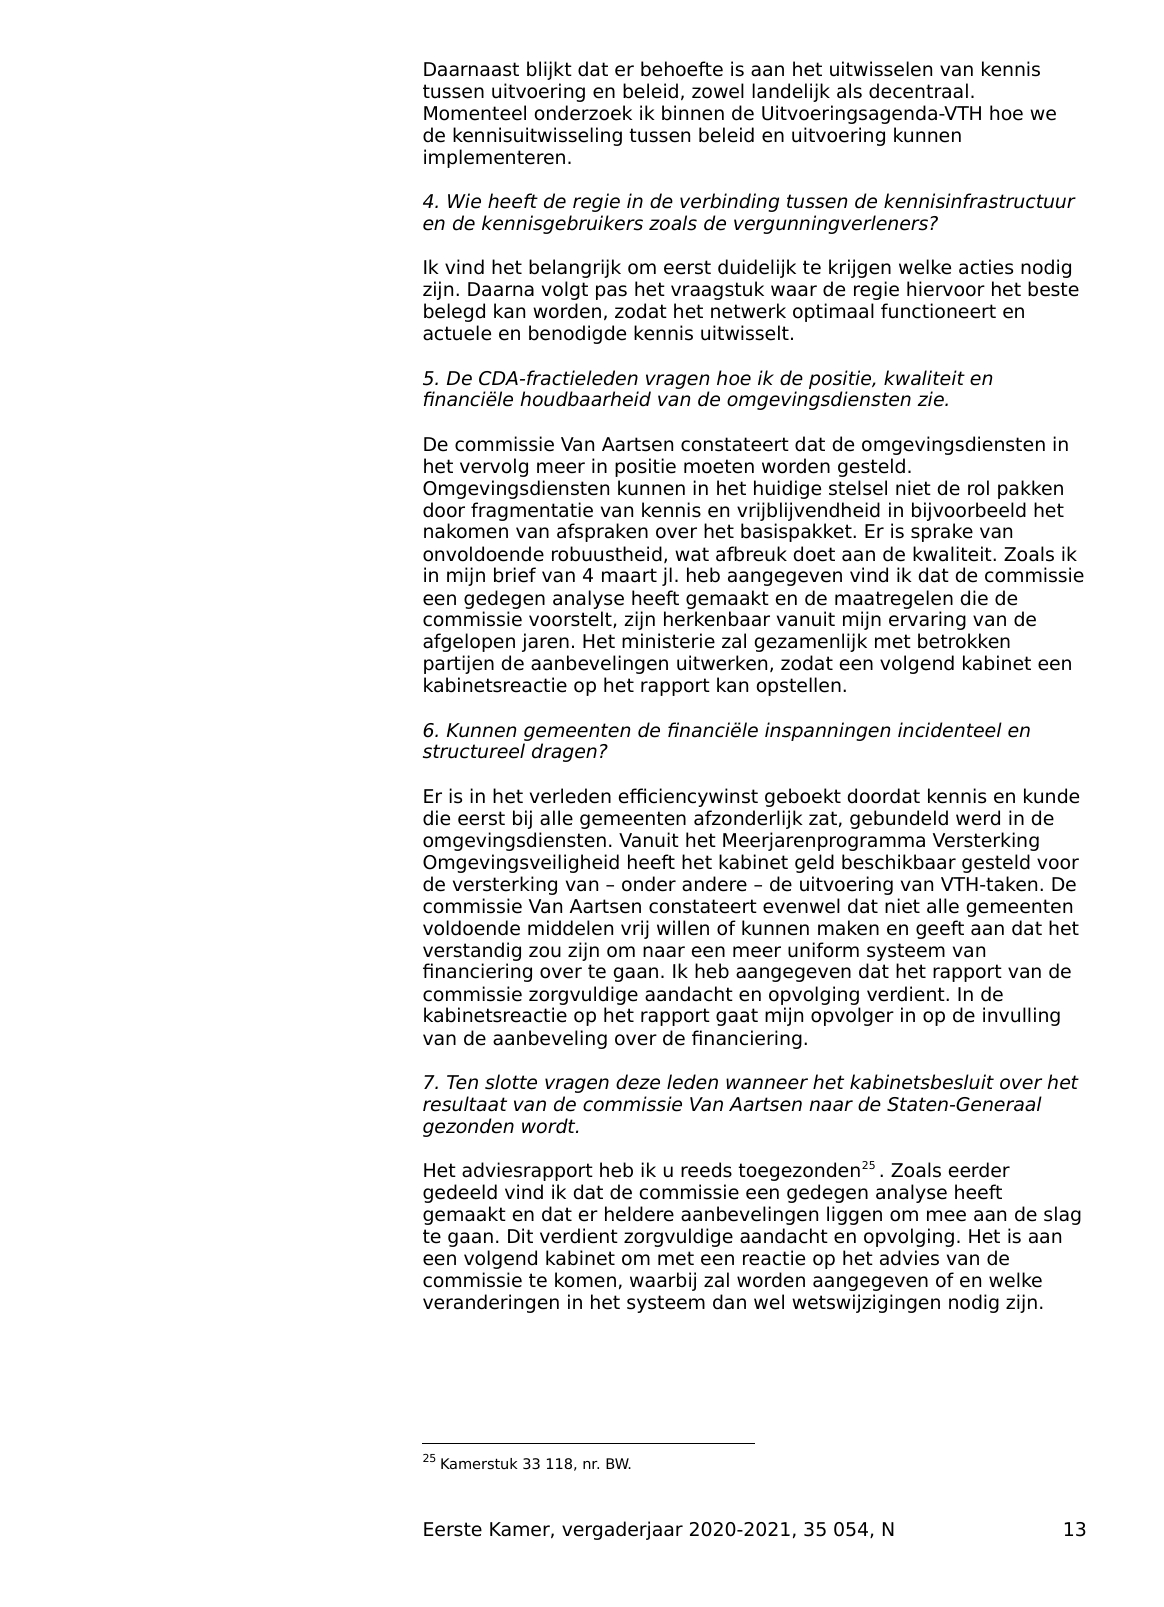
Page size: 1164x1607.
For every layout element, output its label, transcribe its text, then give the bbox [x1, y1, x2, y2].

text 5. De CDA-fractieleden vragen hoe ik de positie, kwaliteit en financiële houdbaarheid van de omgevingsdiensten zie. [422, 367, 1087, 411]
text 7. Ten slotte vragen deze leden wanneer het kabinetsbesluit over het resultaat van de commissie Van Aartsen naar de Staten-Generaal gezonden wordt. [422, 1072, 1087, 1137]
text Daarnaast blijkt dat er behoefte is aan het uitwisselen van kennis tussen uitvoering en beleid, zowel landelijk als decentraal. Momenteel onderzoek ik binnen de Uitvoeringsagenda-VTH hoe we de kennisuitwisseling tussen beleid en uitvoering kunnen implementeren. [422, 59, 1087, 169]
text Kamerstuk 33 118, nr. BW. [422, 1452, 1087, 1474]
text 4. Wie heeft de regie in de verbinding tussen de kennisinfrastructuur en de kennisgebruikers zoals de vergunningverleners? [422, 191, 1087, 235]
text Er is in het verleden efficiencywinst geboekt doordat kennis en kunde die eerst bij alle gemeenten afzonderlijk zat, gebundeld werd in de omgevingsdiensten. Vanuit het Meerjarenprogramma Versterking Omgevingsveiligheid heeft het kabinet geld beschikbaar gesteld voor de versterking van – onder andere – de uitvoering van VTH-taken. De commissie Van Aartsen constateert evenwel dat niet alle gemeenten voldoende middelen vrij willen of kunnen maken en geeft aan dat het verstandig zou zijn om naar een meer uniform systeem van financiering over te gaan. Ik heb aangegeven dat het rapport van de commissie zorgvuldige aandacht en opvolging verdient. In de kabinetsreactie op het rapport gaat mijn opvolger in op de invulling van de aanbeveling over de financiering. [422, 786, 1087, 1049]
text Het adviesrapport heb ik u reeds toegezonden. Zoals eerder gedeeld vind ik dat de commissie een gedegen analyse heeft gemaakt en dat er heldere aanbevelingen liggen om mee aan de slag te gaan. Dit verdient zorgvuldige aandacht en opvolging. Het is aan een volgend kabinet om met een reactie op het advies van de commissie te komen, waarbij zal worden aangegeven of en welke veranderingen in het systeem dan wel wetswijzigingen nodig zijn. [422, 1160, 1087, 1313]
text 6. Kunnen gemeenten de financiële inspanningen incidenteel en structureel dragen? [422, 719, 1087, 763]
text De commissie Van Aartsen constateert dat de omgevingsdiensten in het vervolg meer in positie moeten worden gesteld. Omgevingsdiensten kunnen in het huidige stelsel niet de rol pakken door fragmentatie van kennis en vrijblijvendheid in bijvoorbeeld het nakomen van afspraken over het basispakket. Er is sprake van onvoldoende robuustheid, wat afbreuk doet aan de kwaliteit. Zoals ik in mijn brief van 4 maart jl. heb aangegeven vind ik dat de commissie een gedegen analyse heeft gemaakt en de maatregelen die de commissie voorstelt, zijn herkenbaar vanuit mijn ervaring van de afgelopen jaren. Het ministerie zal gezamenlijk met betrokken partijen de aanbevelingen uitwerken, zodat een volgend kabinet een kabinetsreactie op het rapport kan opstellen. [422, 433, 1087, 697]
text Ik vind het belangrijk om eerst duidelijk te krijgen welke acties nodig zijn. Daarna volgt pas het vraagstuk waar de regie hiervoor het beste belegd kan worden, zodat het netwerk optimaal functioneert en actuele en benodigde kennis uitwisselt. [422, 257, 1087, 345]
